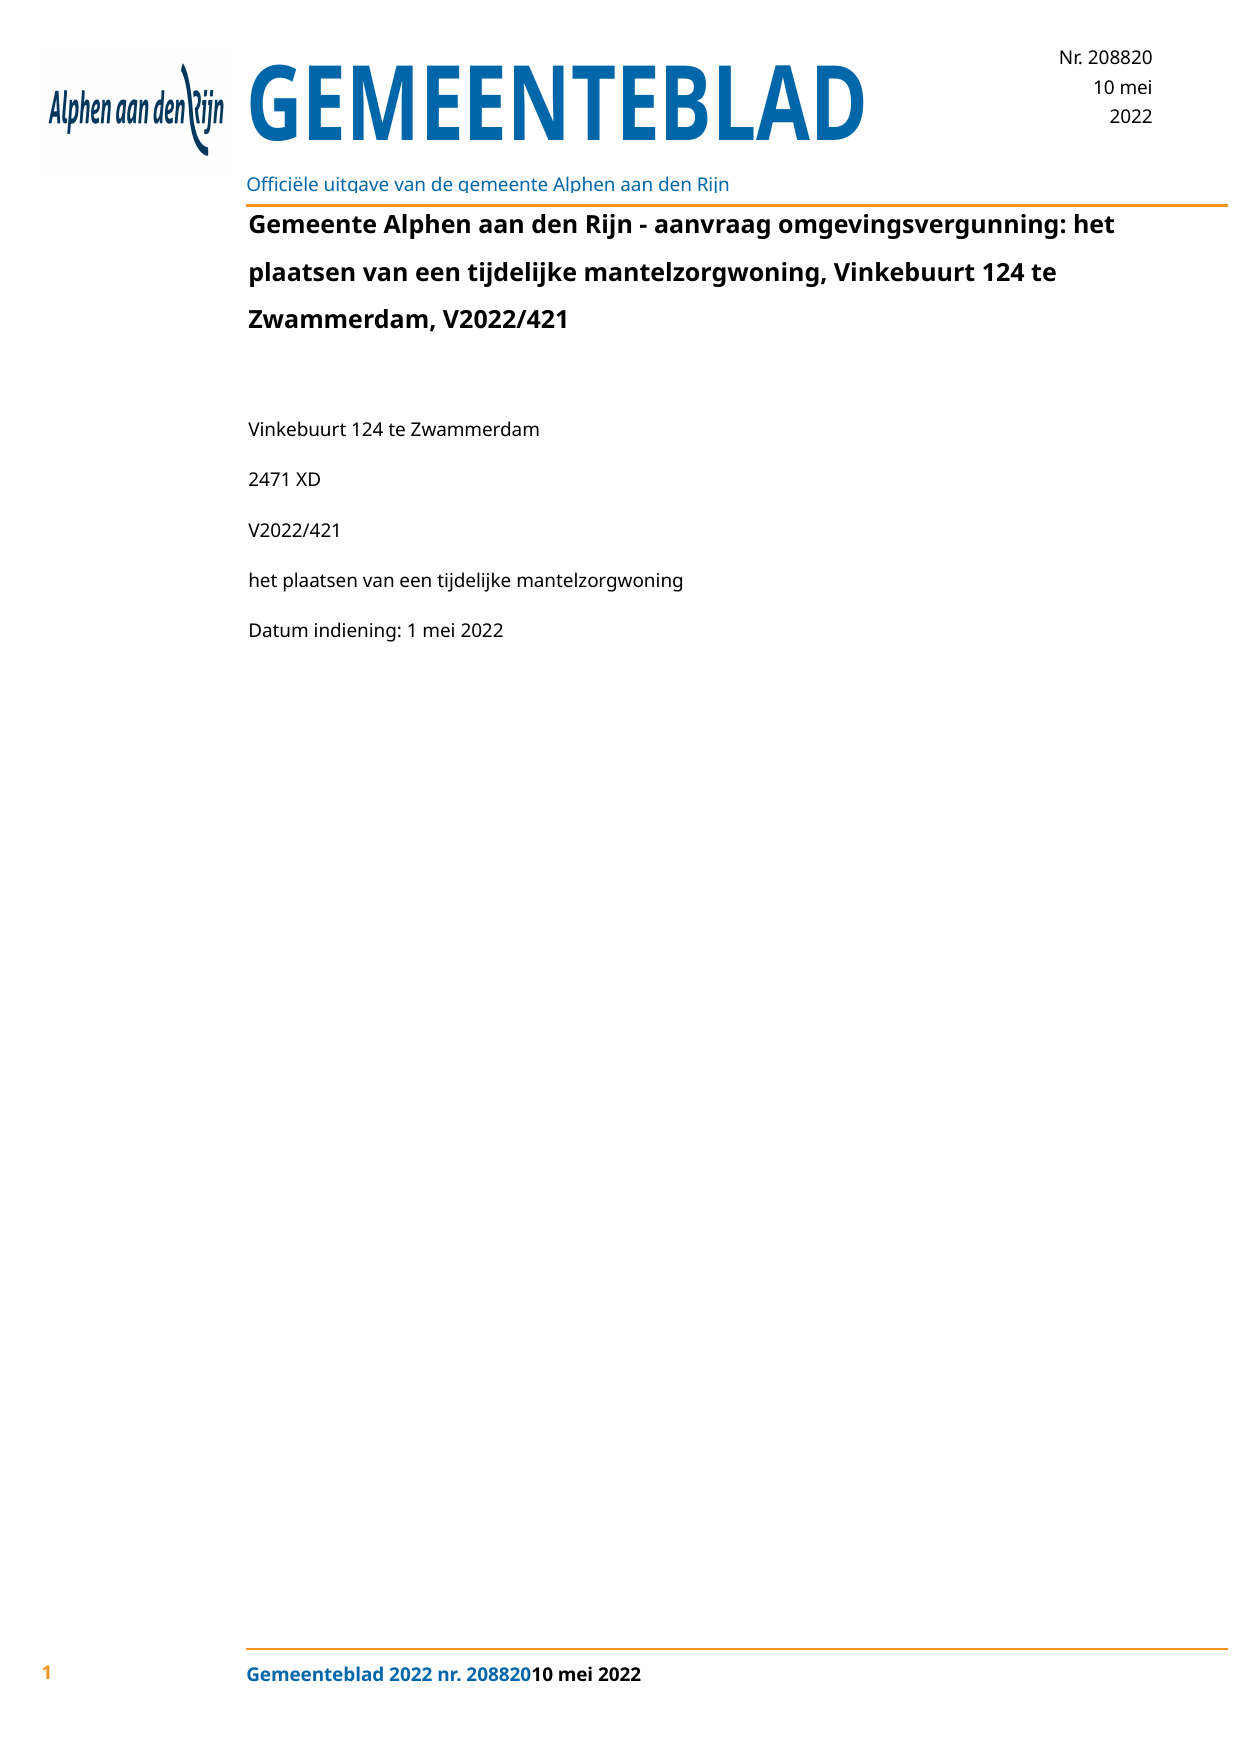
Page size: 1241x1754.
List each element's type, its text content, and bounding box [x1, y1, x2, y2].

text het plaatsen van een tijdelijke mantelzorgwoning [248, 567, 1152, 593]
text 2471 XD [248, 466, 1152, 492]
text V2022/421 [248, 517, 1152, 542]
picture [41, 47, 231, 172]
text Gemeente Alphen aan den Rijn - aanvraag omgevingsvergunning: het plaatsen van een tijdelijke mantelzorgwoning, Vinkebuurt 124 te Zwammerdam, V2022/421 [248, 207, 1152, 336]
text Vinkebuurt 124 te Zwammerdam [248, 416, 1152, 442]
text Datum indiening: 1 mei 2022 [248, 618, 1152, 643]
